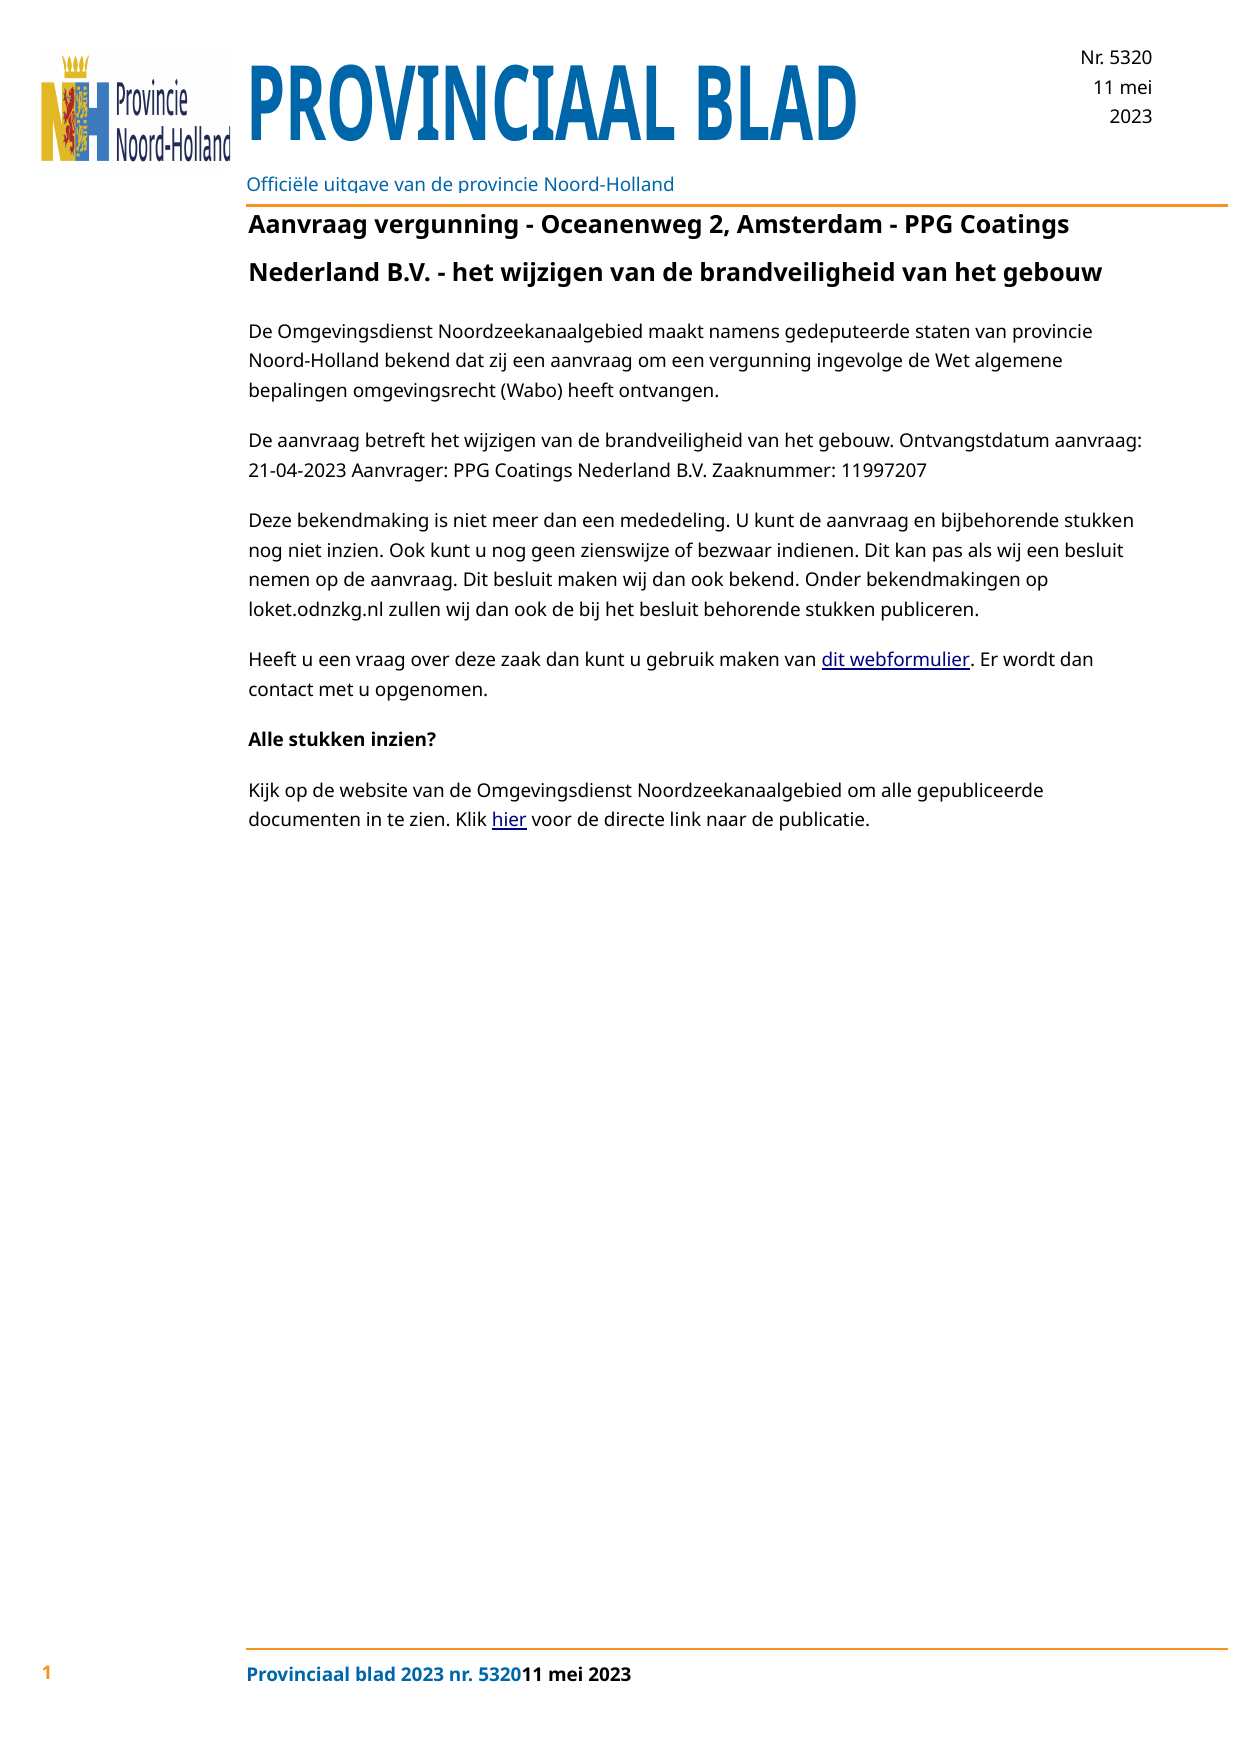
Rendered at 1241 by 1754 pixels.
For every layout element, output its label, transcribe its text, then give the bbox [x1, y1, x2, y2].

text Alle stukken inzien? [248, 727, 1152, 752]
text Aanvraag vergunning - Oceanenweg 2, Amsterdam - PPG Coatings Nederland B.V. - het wijzigen van de brandveiligheid van het gebouw [248, 207, 1152, 288]
text Heeft u een vraag over deze zaak dan kunt u gebruik maken van dit webformulier. Er wordt dan contact met u opgenomen. [248, 647, 1152, 702]
text De aanvraag betreft het wijzigen van de brandveiligheid van het gebouw. Ontvangstdatum aanvraag: 21-04-2023 Aanvrager: PPG Coatings Nederland B.V. Zaaknummer: 11997207 [248, 427, 1152, 483]
picture [41, 47, 231, 172]
text Kijk op de website van de Omgevingsdienst Noordzeekanaalgebied om alle gepubliceerde documenten in te zien. Klik hier voor de directe link naar de publicatie. [248, 777, 1152, 832]
text Deze bekendmaking is niet meer dan een mededeling. U kunt de aanvraag en bijbehorende stukken nog niet inzien. Ook kunt u nog geen zienswijze of bezwaar indienen. Dit kan pas als wij een besluit nemen op de aanvraag. Dit besluit maken wij dan ook bekend. Onder bekendmakingen op loket.odnzkg.nl zullen wij dan ook de bij het besluit behorende stukken publiceren. [248, 507, 1152, 622]
text De Omgevingsdienst Noordzeekanaalgebied maakt namens gedeputeerde staten van provincie Noord-Holland bekend dat zij een aanvraag om een vergunning ingevolge de Wet algemene bepalingen omgevingsrecht (Wabo) heeft ontvangen. [248, 318, 1152, 403]
